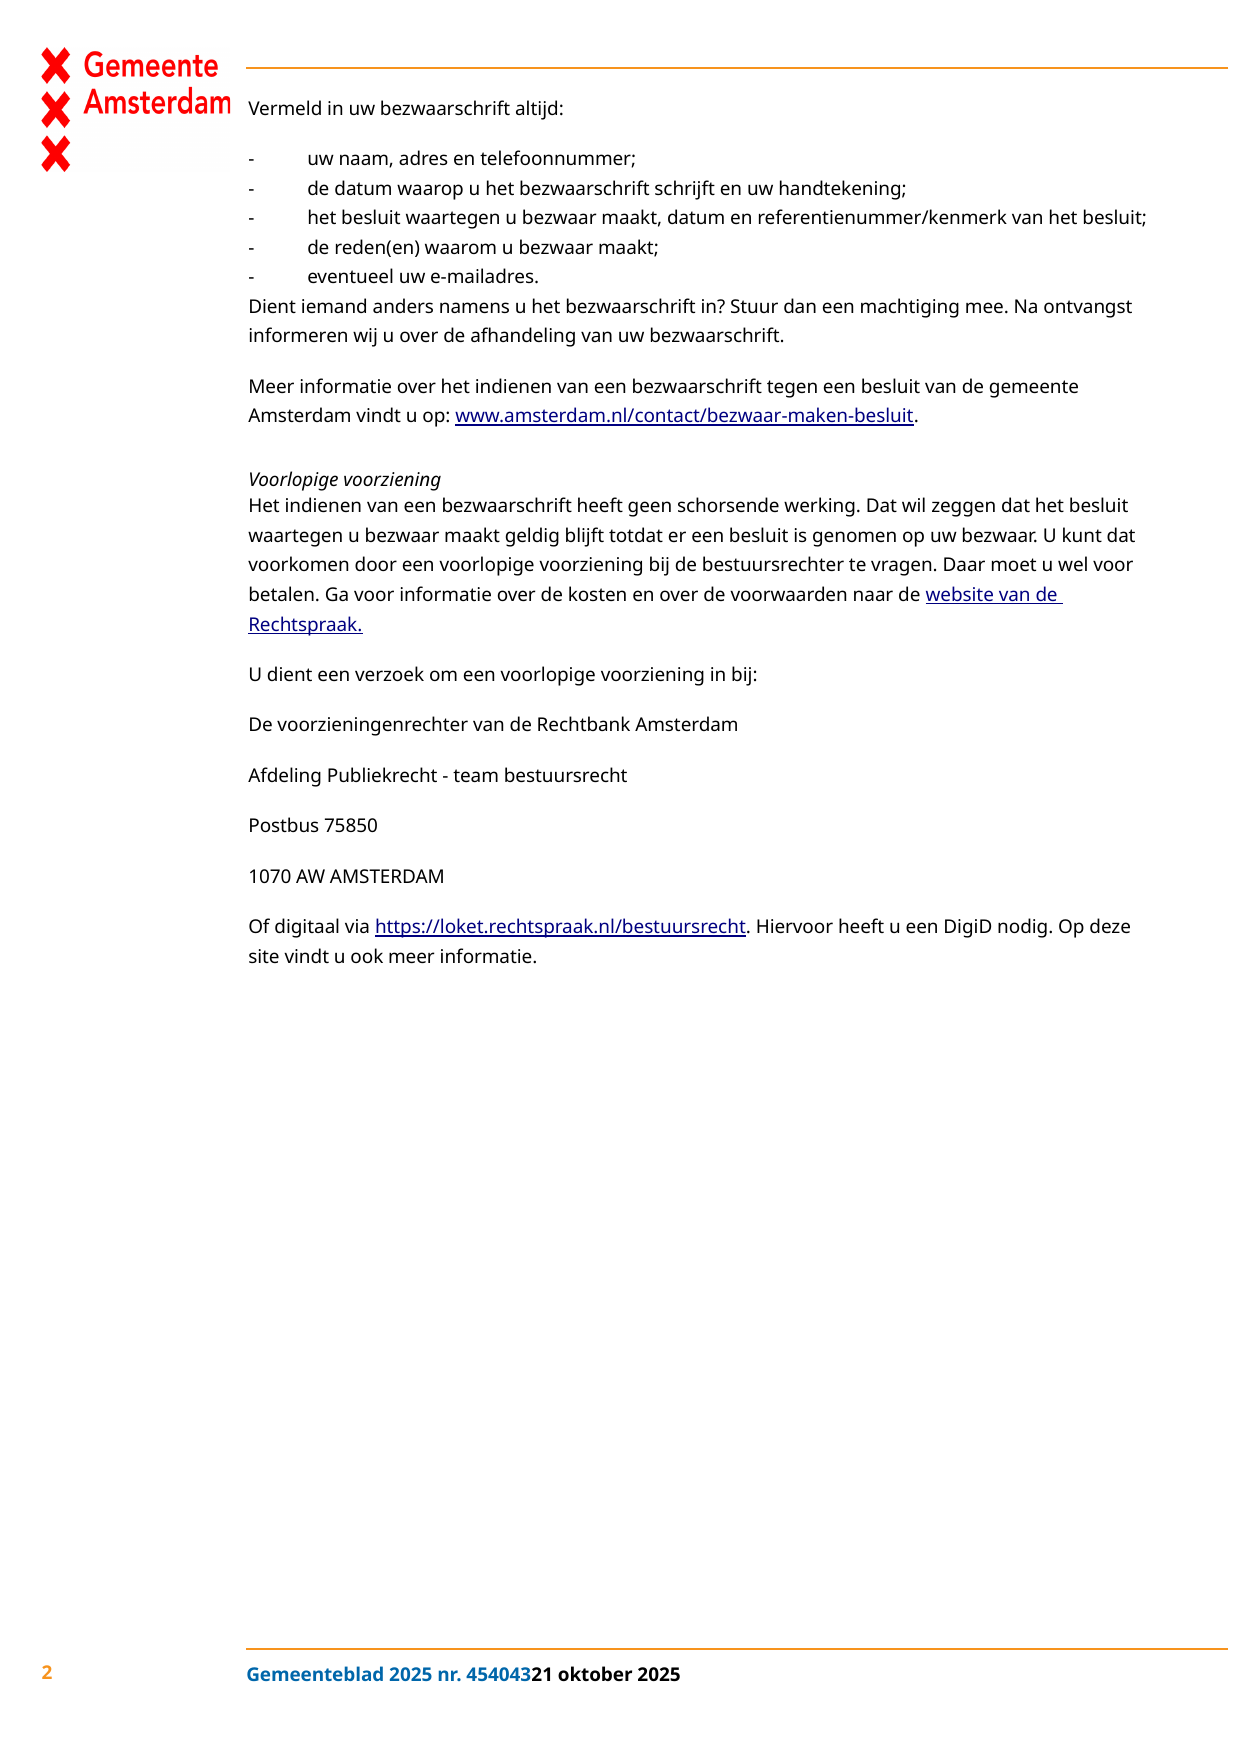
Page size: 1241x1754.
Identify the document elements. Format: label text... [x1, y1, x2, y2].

text Of digitaal via https://loket.rechtspraak.nl/bestuursrecht. Hiervoor heeft u een DigiD nodig. Op deze site vindt u ook meer informatie. [248, 913, 1152, 968]
picture [41, 47, 231, 172]
list de datum waarop u het bezwaarschrift schrijft en uw handtekening; [248, 175, 1152, 201]
text Het indienen van een bezwaarschrift heeft geen schorsende werking. Dat wil zeggen dat het besluit waartegen u bezwaar maakt geldig blijft totdat er een besluit is genomen op uw bezwaar. U kunt dat voorkomen door een voorlopige voorziening bij de bestuursrechter te vragen. Daar moet u wel voor betalen. Ga voor informatie over de kosten en over de voorwaarden naar de website van de Rechtspraak. [248, 492, 1152, 636]
text Postbus 75850 [248, 812, 1152, 838]
list het besluit waartegen u bezwaar maakt, datum en referentienummer/kenmerk van het besluit; [248, 204, 1152, 230]
text Afdeling Publiekrecht - team bestuursrecht [248, 762, 1152, 788]
list uw naam, adres en telefoonnummer; [248, 145, 1152, 171]
list eventueel uw e-mailadres. [248, 263, 1152, 289]
text Meer informatie over het indienen van een bezwaarschrift tegen een besluit van de gemeente Amsterdam vindt u op: www.amsterdam.nl/contact/bezwaar-maken-besluit. [248, 373, 1152, 428]
list de reden(en) waarom u bezwaar maakt; [248, 234, 1152, 260]
text De voorzieningenrechter van de Rechtbank Amsterdam [248, 712, 1152, 737]
text Vermeld in uw bezwaarschrift altijd: [248, 95, 1152, 121]
text U dient een verzoek om een voorlopige voorziening in bij: [248, 661, 1152, 687]
text Dient iemand anders namens u het bezwaarschrift in? Stuur dan een machtiging mee. Na ontvangst informeren wij u over de afhandeling van uw bezwaarschrift. [248, 293, 1152, 348]
text 1070 AW AMSTERDAM [248, 863, 1152, 888]
text Voorlopige voorziening [248, 467, 1152, 492]
